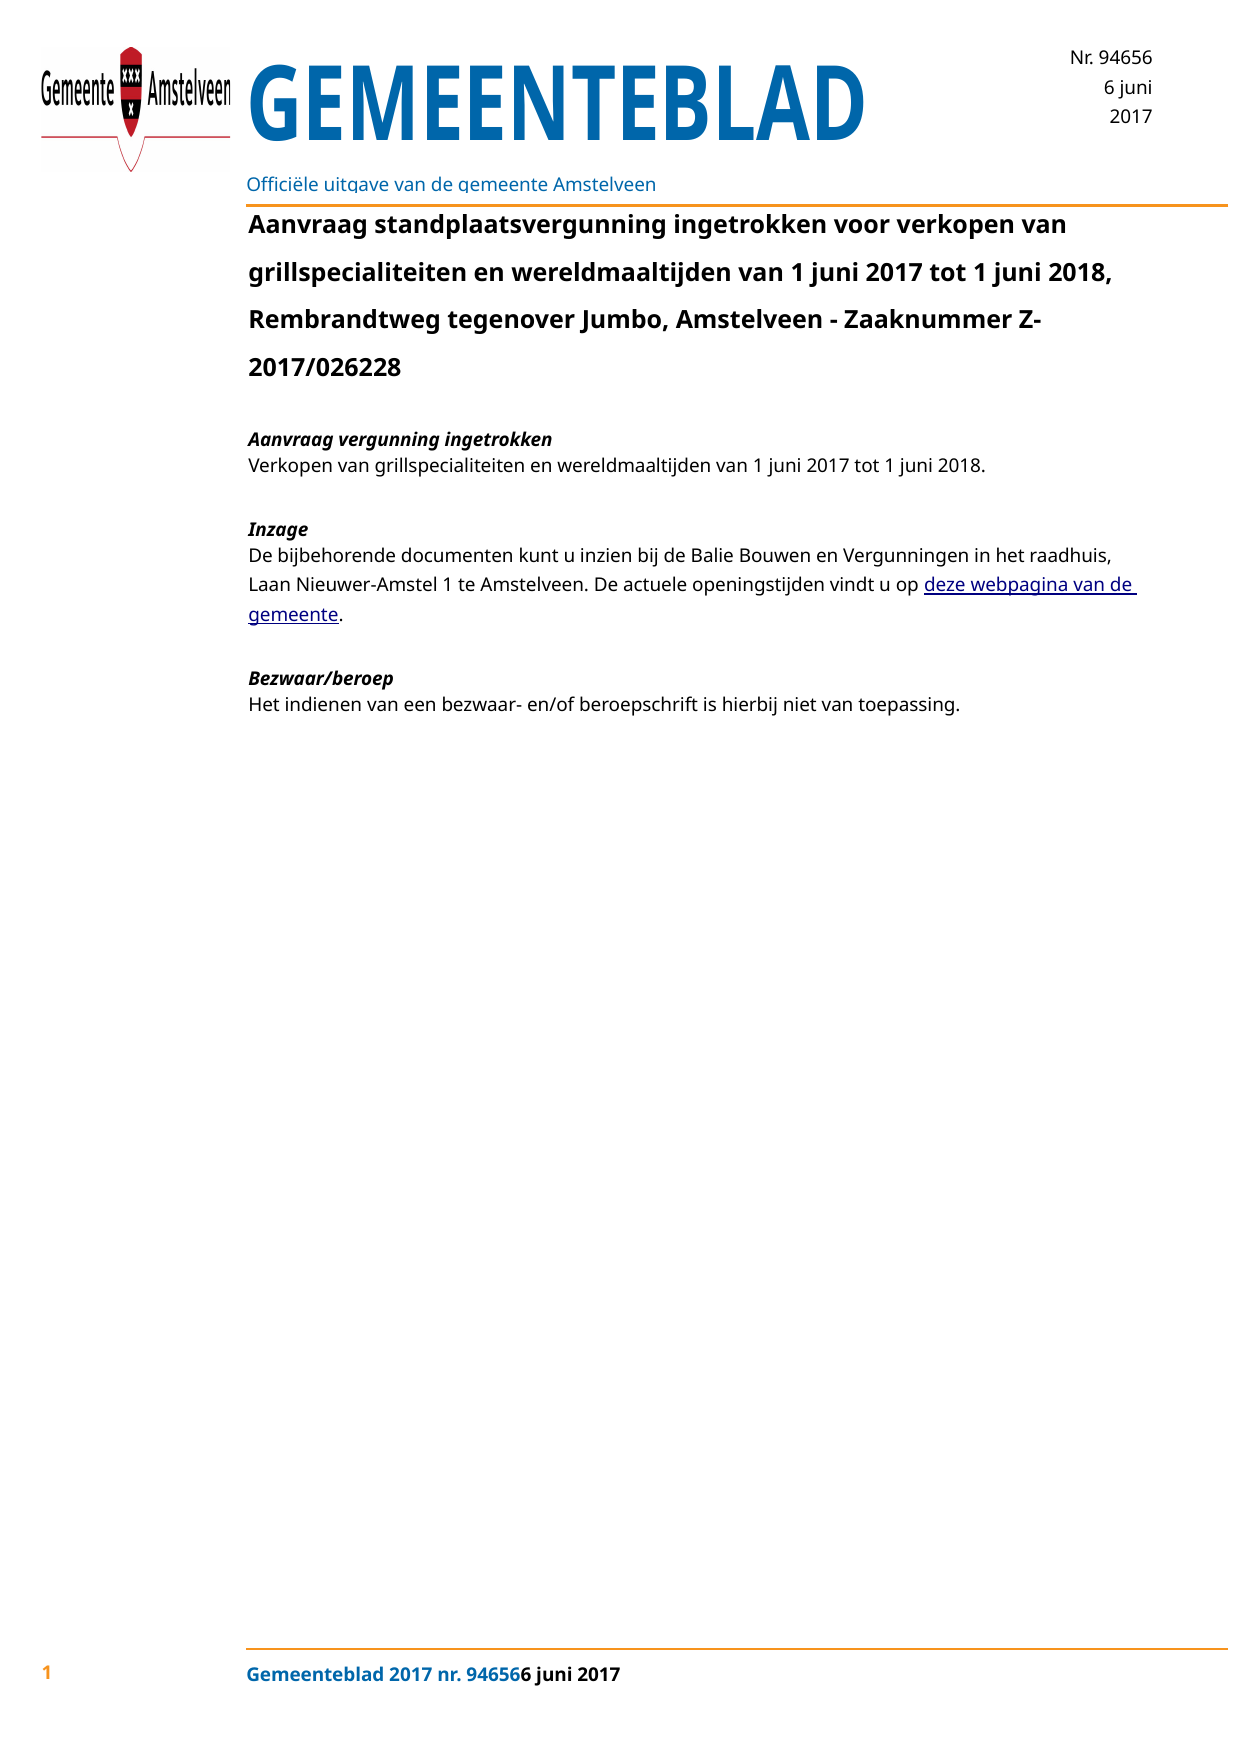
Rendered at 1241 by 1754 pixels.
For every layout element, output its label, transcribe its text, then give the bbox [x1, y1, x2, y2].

text Verkopen van grillspecialiteiten en wereldmaaltijden van 1 juni 2017 tot 1 juni 2018. [248, 452, 1152, 478]
text Bezwaar/beroep [248, 665, 1152, 691]
text Het indienen van een bezwaar- en/of beroepschrift is hierbij niet van toepassing. [248, 691, 1152, 717]
picture [41, 47, 231, 172]
text De bijbehorende documenten kunt u inzien bij de Balie Bouwen en Vergunningen in het raadhuis, Laan Nieuwer-Amstel 1 te Amstelveen. De actuele openingstijden vindt u op deze webpagina van de gemeente. [248, 542, 1152, 627]
text Aanvraag standplaatsvergunning ingetrokken voor verkopen van grillspecialiteiten en wereldmaaltijden van 1 juni 2017 tot 1 juni 2018, Rembrandtweg tegenover Jumbo, Amstelveen - Zaaknummer Z-2017/026228 [248, 207, 1152, 384]
text Aanvraag vergunning ingetrokken [248, 427, 1152, 452]
text Inzage [248, 516, 1152, 542]
